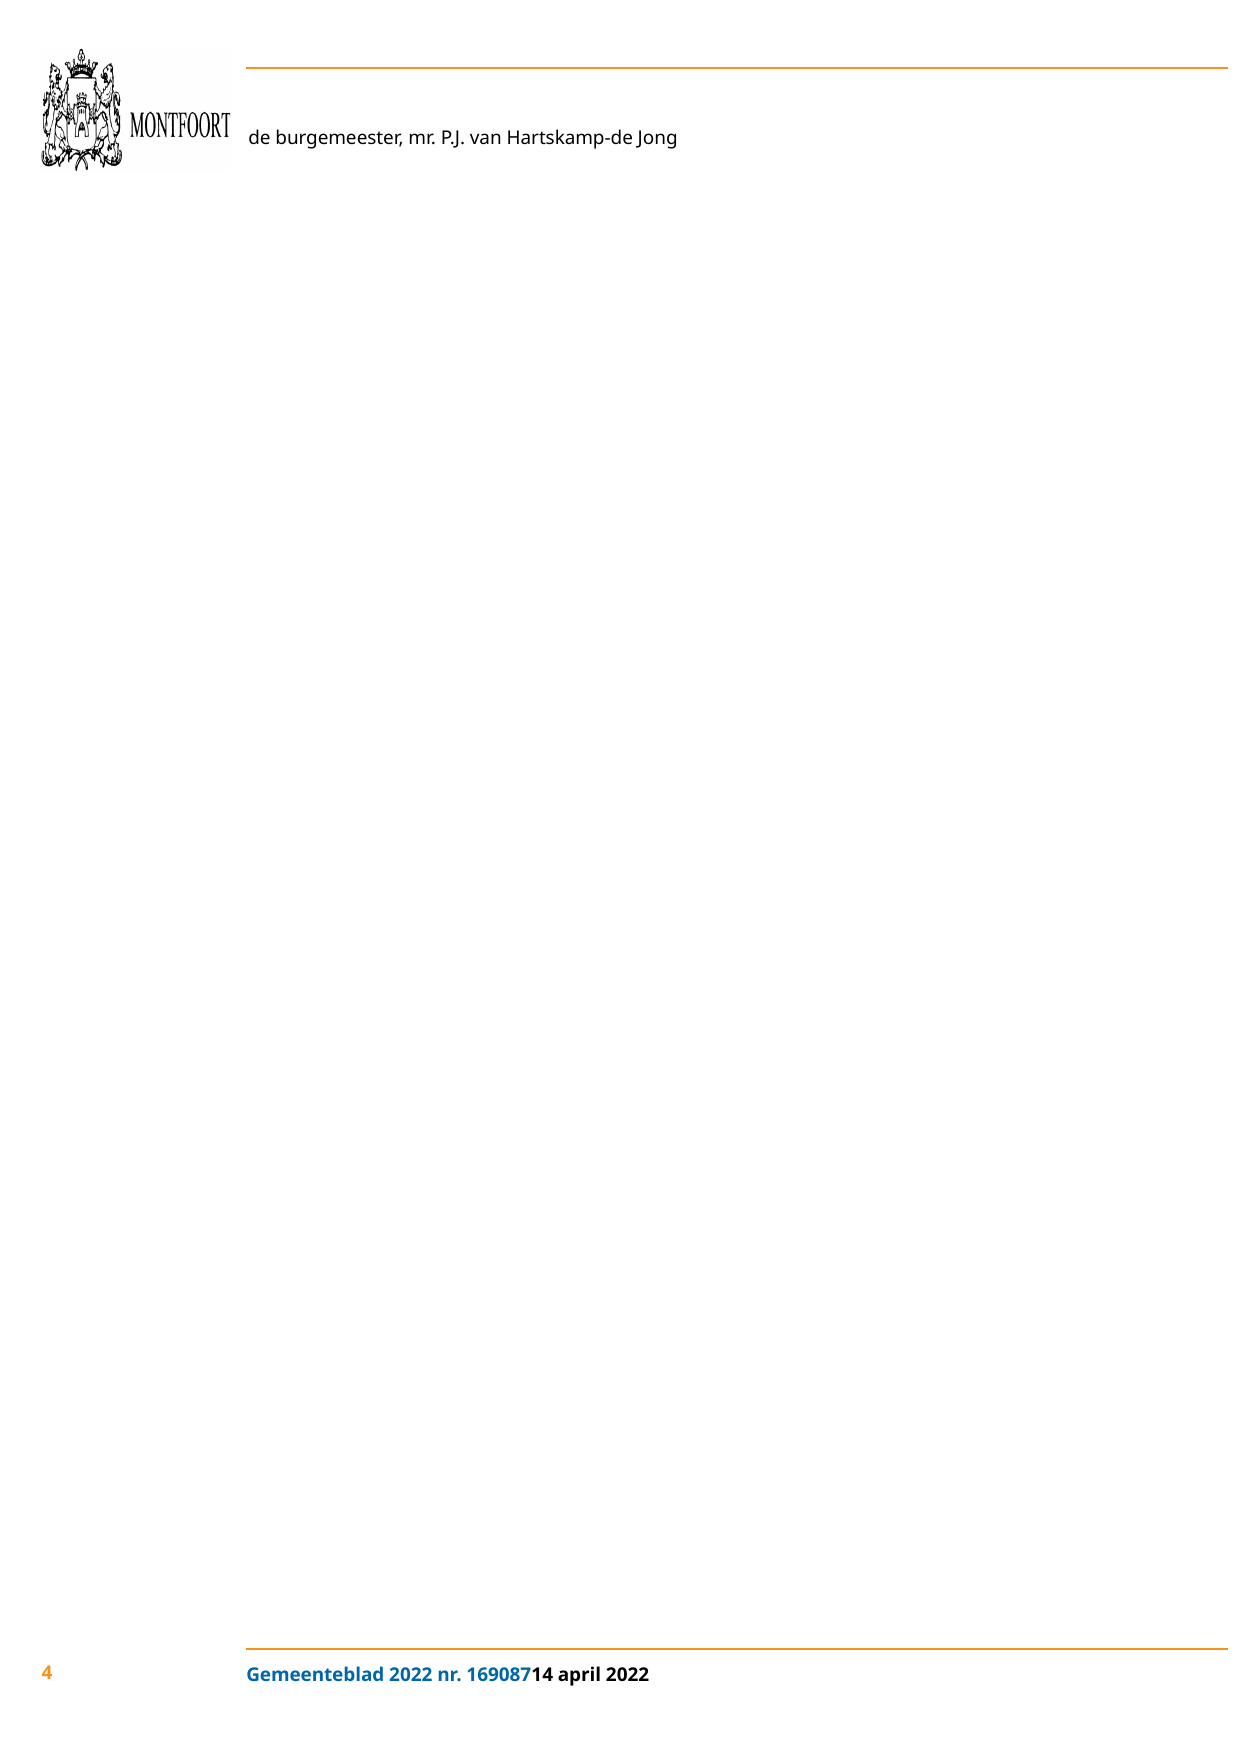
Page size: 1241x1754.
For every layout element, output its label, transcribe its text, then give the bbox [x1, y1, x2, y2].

picture [41, 47, 231, 172]
text de burgemeester, mr. P.J. van Hartskamp-de Jong [248, 124, 1152, 150]
